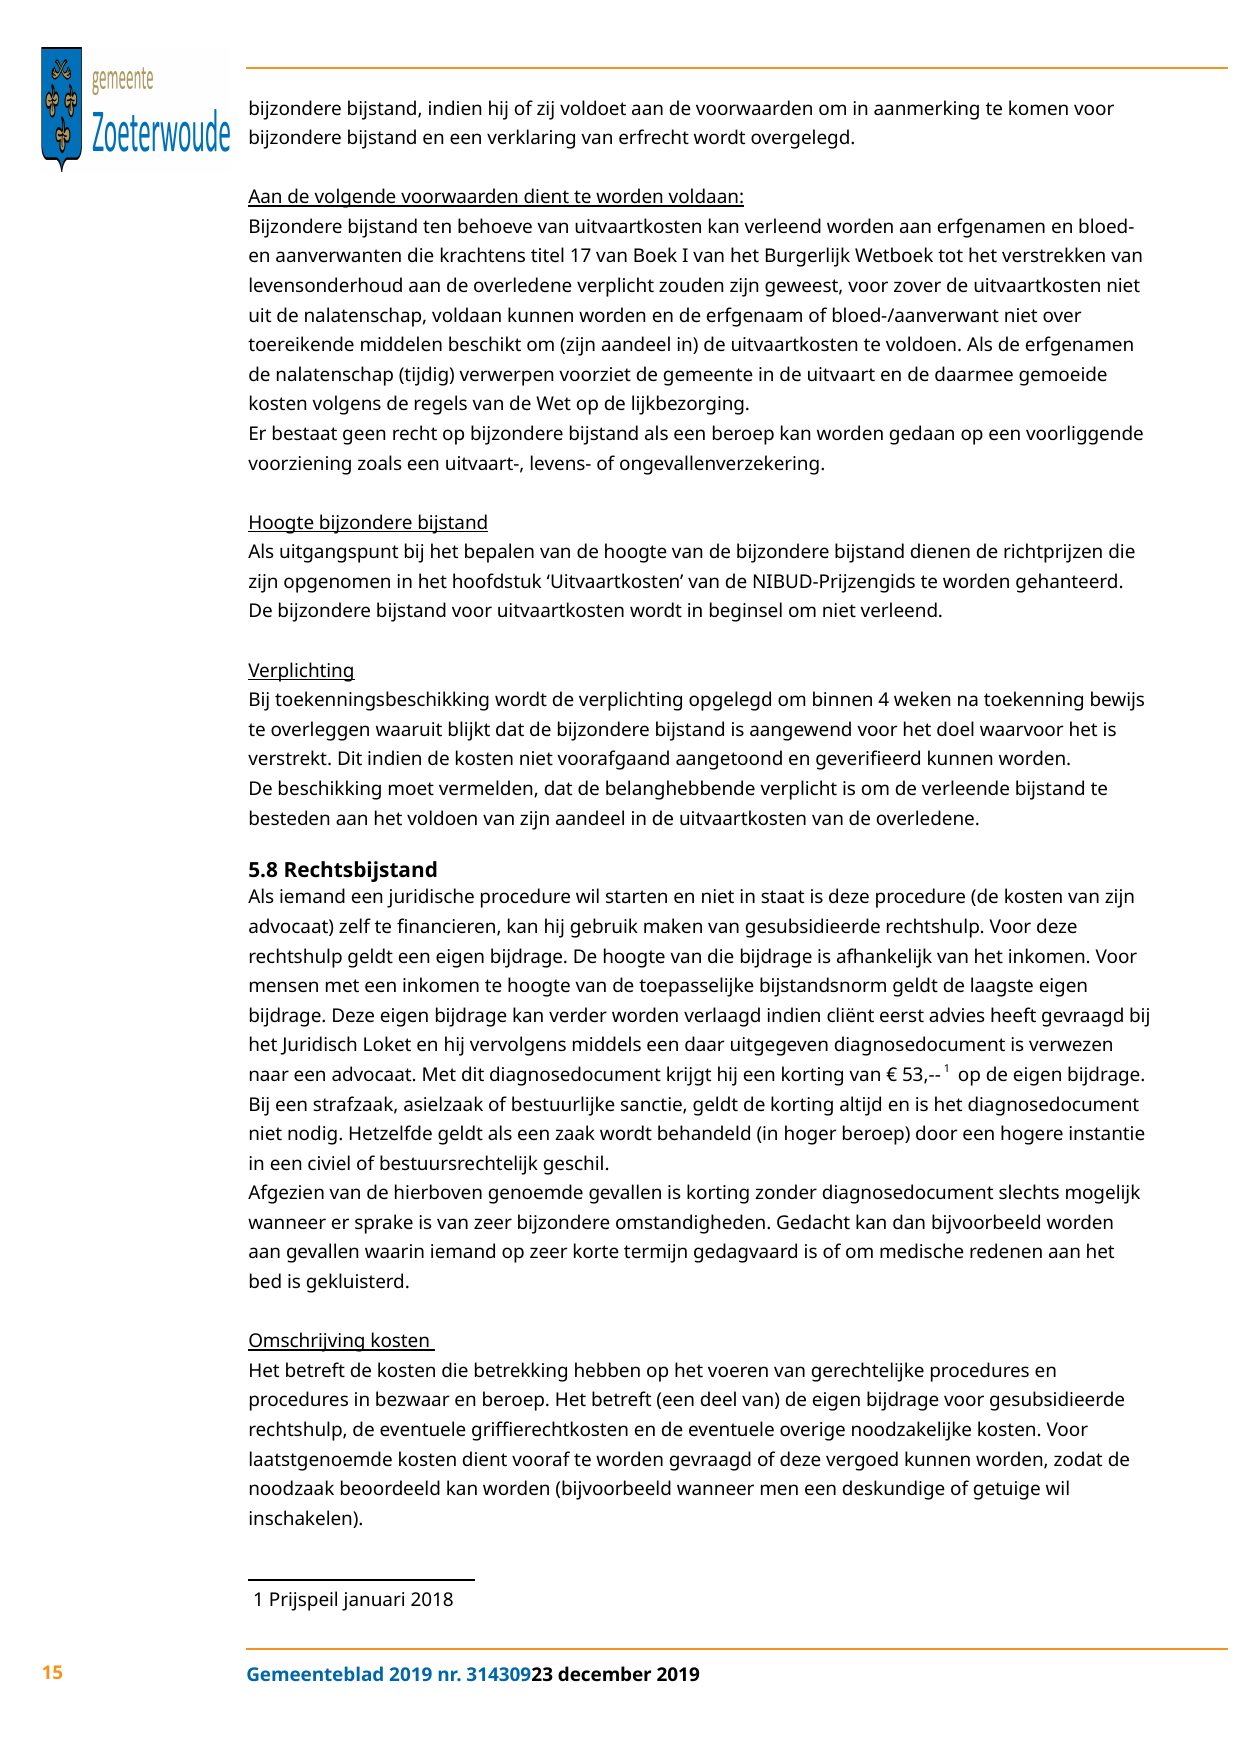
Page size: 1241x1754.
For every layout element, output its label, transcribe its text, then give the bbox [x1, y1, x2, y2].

text Als uitgangspunt bij het bepalen van de hoogte van de bijzondere bijstand dienen de richtprijzen die zijn opgenomen in het hoofdstuk ‘Uitvaartkosten’ van de NIBUD-Prijzengids te worden gehanteerd. De bijzondere bijstand voor uitvaartkosten wordt in beginsel om niet verleend. [248, 538, 1152, 623]
text bijzondere bijstand, indien hij of zij voldoet aan de voorwaarden om in aanmerking te komen voor bijzondere bijstand en een verklaring van erfrecht wordt overgelegd. [248, 95, 1152, 150]
text Prijspeil januari 2018 [248, 1586, 1152, 1612]
text De beschikking moet vermelden, dat de belanghebbende verplicht is om de verleende bijstand te besteden aan het voldoen van zijn aandeel in de uitvaartkosten van de overledene. [248, 775, 1152, 831]
text Verplichting [248, 657, 1152, 683]
picture [41, 47, 231, 172]
text Bijzondere bijstand ten behoeve van uitvaartkosten kan verleend worden aan erfgenamen en bloed- en aanverwanten die krachtens titel 17 van Boek I van het Burgerlijk Wetboek tot het verstrekken van levensonderhoud aan de overledene verplicht zouden zijn geweest, voor zover de uitvaartkosten niet uit de nalatenschap, voldaan kunnen worden en de erfgenaam of bloed-/aanverwant niet over toereikende middelen beschikt om (zijn aandeel in) de uitvaartkosten te voldoen. Als de erfgenamen de nalatenschap (tijdig) verwerpen voorziet de gemeente in de uitvaart en de daarmee gemoeide kosten volgens de regels van de Wet op de lijkbezorging. [248, 213, 1152, 416]
text Het betreft de kosten die betrekking hebben op het voeren van gerechtelijke procedures en procedures in bezwaar en beroep. Het betreft (een deel van) de eigen bijdrage voor gesubsidieerde rechtshulp, de eventuele griffierechtkosten en de eventuele overige noodzakelijke kosten. Voor laatstgenoemde kosten dient vooraf te worden gevraagd of deze vergoed kunnen worden, zodat de noodzaak beoordeeld kan worden (bijvoorbeeld wanneer men een deskundige of getuige wil inschakelen). [248, 1357, 1152, 1531]
text 5.8 Rechtsbijstand [248, 855, 1152, 884]
text Bij toekenningsbeschikking wordt de verplichting opgelegd om binnen 4 weken na toekenning bewijs te overleggen waaruit blijkt dat de bijzondere bijstand is aangewend voor het doel waarvoor het is verstrekt. Dit indien de kosten niet voorafgaand aangetoond en geverifieerd kunnen worden. [248, 686, 1152, 771]
text Afgezien van de hierboven genoemde gevallen is korting zonder diagnosedocument slechts mogelijk wanneer er sprake is van zeer bijzondere omstandigheden. Gedacht kan dan bijvoorbeeld worden aan gevallen waarin iemand op zeer korte termijn gedagvaard is of om medische redenen aan het bed is gekluisterd. [248, 1179, 1152, 1294]
text Aan de volgende voorwaarden dient te worden voldaan: [248, 183, 1152, 209]
text Als iemand een juridische procedure wil starten en niet in staat is deze procedure (de kosten van zijn advocaat) zelf te financieren, kan hij gebruik maken van gesubsidieerde rechtshulp. Voor deze rechtshulp geldt een eigen bijdrage. De hoogte van die bijdrage is afhankelijk van het inkomen. Voor mensen met een inkomen te hoogte van de toepasselijke bijstandsnorm geldt de laagste eigen bijdrage. Deze eigen bijdrage kan verder worden verlaagd indien cliënt eerst advies heeft gevraagd bij het Juridisch Loket en hij vervolgens middels een daar uitgegeven diagnosedocument is verwezen naar een advocaat. Met dit diagnosedocument krijgt hij een korting van € 53,-- op de eigen bijdrage. Bij een strafzaak, asielzaak of bestuurlijke sanctie, geldt de korting altijd en is het diagnosedocument niet nodig. Hetzelfde geldt als een zaak wordt behandeld (in hoger beroep) door een hogere instantie in een civiel of bestuursrechtelijk geschil. [248, 884, 1152, 1176]
text Omschrijving kosten [248, 1327, 1152, 1353]
text Hoogte bijzondere bijstand [248, 509, 1152, 535]
text Er bestaat geen recht op bijzondere bijstand als een beroep kan worden gedaan op een voorliggende voorziening zoals een uitvaart-, levens- of ongevallenverzekering. [248, 420, 1152, 476]
